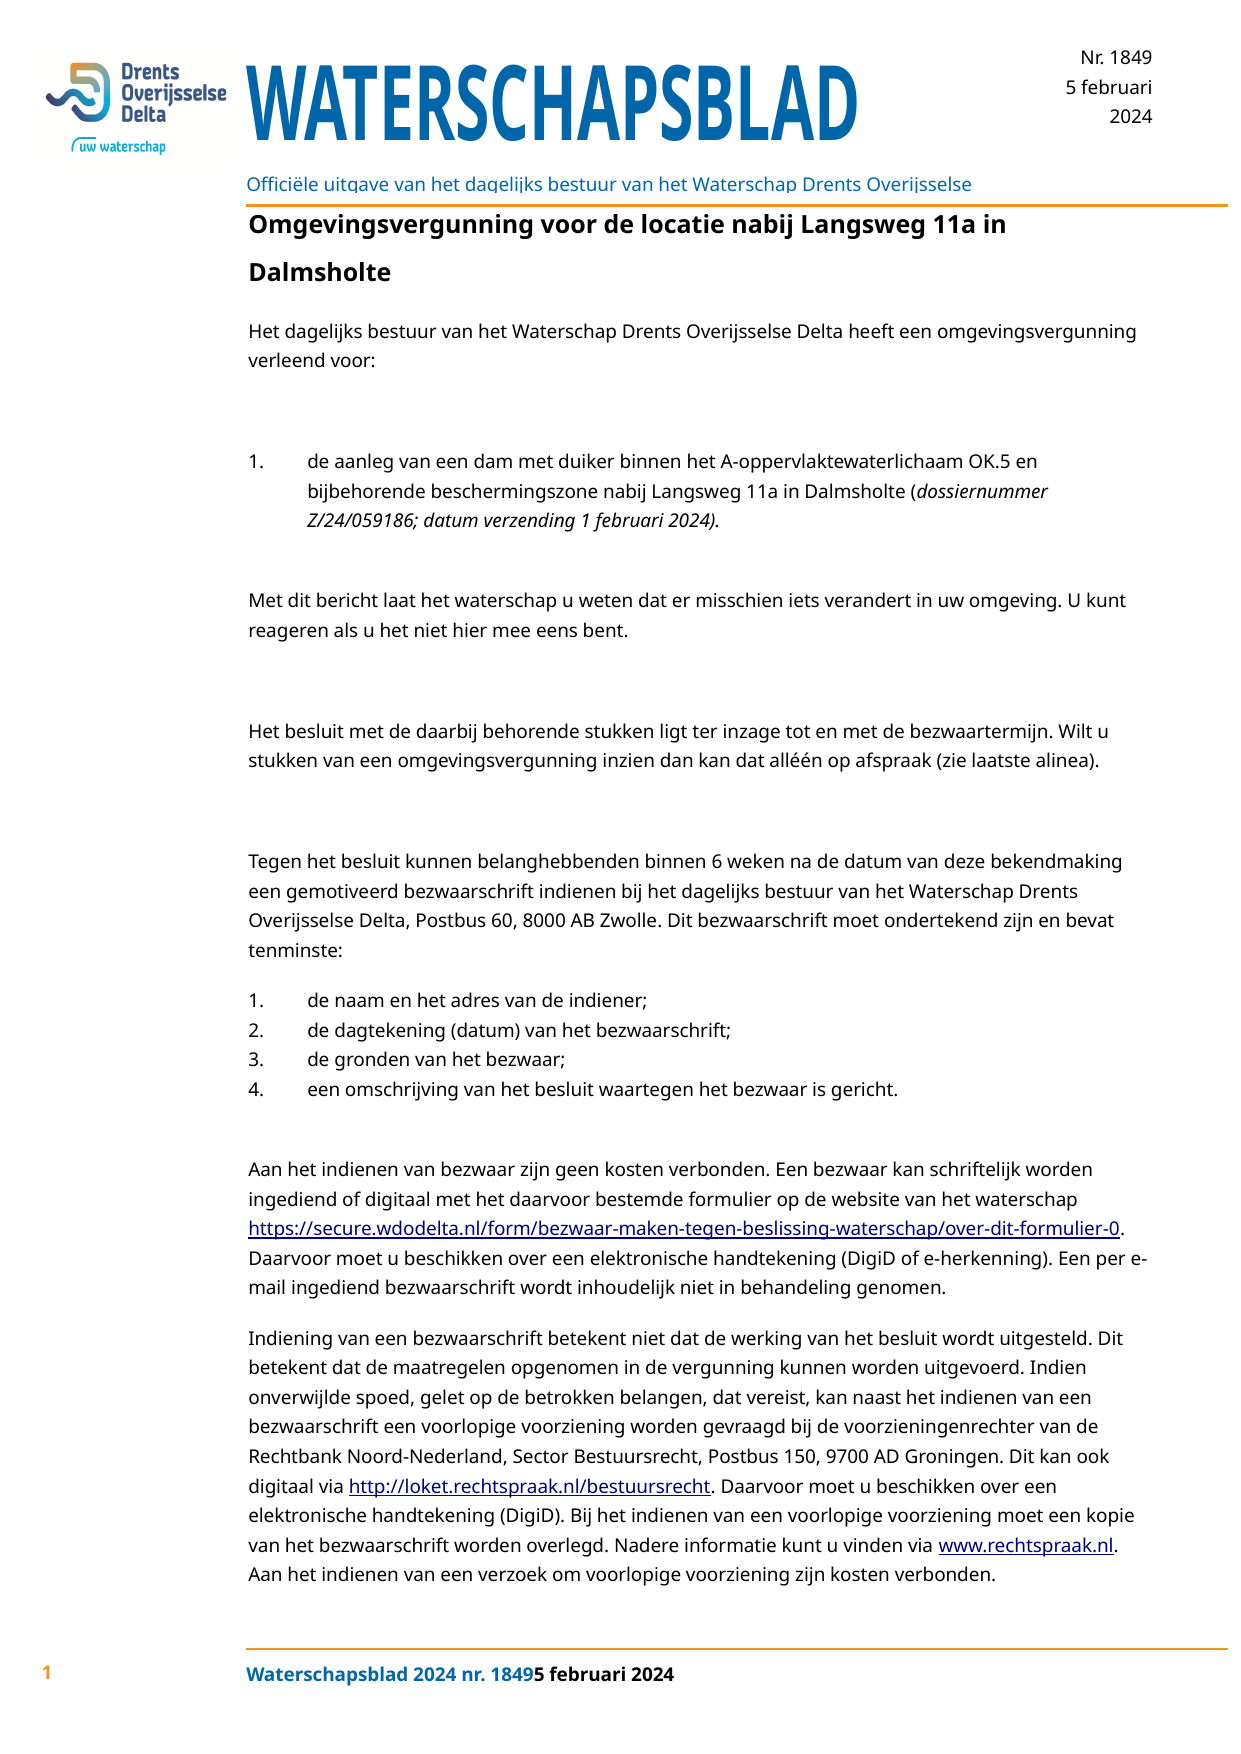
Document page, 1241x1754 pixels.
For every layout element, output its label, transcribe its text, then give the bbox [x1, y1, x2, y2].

text Het besluit met de daarbij behorende stukken ligt ter inzage tot en met de bezwaartermijn. Wilt u stukken van een omgevingsvergunning inzien dan kan dat alléén op afspraak (zie laatste alinea). [248, 718, 1152, 773]
list een omschrijving van het besluit waartegen het bezwaar is gericht. [248, 1076, 1152, 1102]
list de aanleg van een dam met duiker binnen het A-oppervlaktewaterlichaam OK.5 en bijbehorende beschermingszone nabij Langsweg 11a in Dalmsholte (dossiernummer Z/24/059186; datum verzending 1 februari 2024). [248, 448, 1152, 533]
list de gronden van het bezwaar; [248, 1047, 1152, 1072]
text Aan het indienen van bezwaar zijn geen kosten verbonden. Een bezwaar kan schriftelijk worden ingediend of digitaal met het daarvoor bestemde formulier op de website van het waterschap https://secure.wdodelta.nl/form/bezwaar-maken-tegen-beslissing-waterschap/over-dit-formulier-0. Daarvoor moet u beschikken over een elektronische handtekening (DigiD of e-herkenning). Een per e-mail ingediend bezwaarschrift wordt inhoudelijk niet in behandeling genomen. [248, 1156, 1152, 1300]
list de dagtekening (datum) van het bezwaarschrift; [248, 1017, 1152, 1043]
picture [41, 47, 231, 172]
text Met dit bericht laat het waterschap u weten dat er misschien iets verandert in uw omgeving. U kunt reageren als u het niet hier mee eens bent. [248, 587, 1152, 643]
list de naam en het adres van de indiener; [248, 987, 1152, 1013]
text Omgevingsvergunning voor de locatie nabij Langsweg 11a in Dalmsholte [248, 207, 1152, 288]
text Indiening van een bezwaarschrift betekent niet dat de werking van het besluit wordt uitgesteld. Dit betekent dat de maatregelen opgenomen in de vergunning kunnen worden uitgevoerd. Indien onverwijlde spoed, gelet op de betrokken belangen, dat vereist, kan naast het indienen van een bezwaarschrift een voorlopige voorziening worden gevraagd bij de voorzieningenrechter van de Rechtbank Noord-Nederland, Sector Bestuursrecht, Postbus 150, 9700 AD Groningen. Dit kan ook digitaal via http://loket.rechtspraak.nl/bestuursrecht. Daarvoor moet u beschikken over een elektronische handtekening (DigiD). Bij het indienen van een voorlopige voorziening moet een kopie van het bezwaarschrift worden overlegd. Nadere informatie kunt u vinden via www.rechtspraak.nl. Aan het indienen van een verzoek om voorlopige voorziening zijn kosten verbonden. [248, 1325, 1152, 1587]
text Het dagelijks bestuur van het Waterschap Drents Overijsselse Delta heeft een omgevingsvergunning verleend voor: [248, 318, 1152, 373]
text Tegen het besluit kunnen belanghebbenden binnen 6 weken na de datum van deze bekendmaking een gemotiveerd bezwaarschrift indienen bij het dagelijks bestuur van het Waterschap Drents Overijsselse Delta, Postbus 60, 8000 AB Zwolle. Dit bezwaarschrift moet ondertekend zijn en bevat tenminste: [248, 848, 1152, 963]
